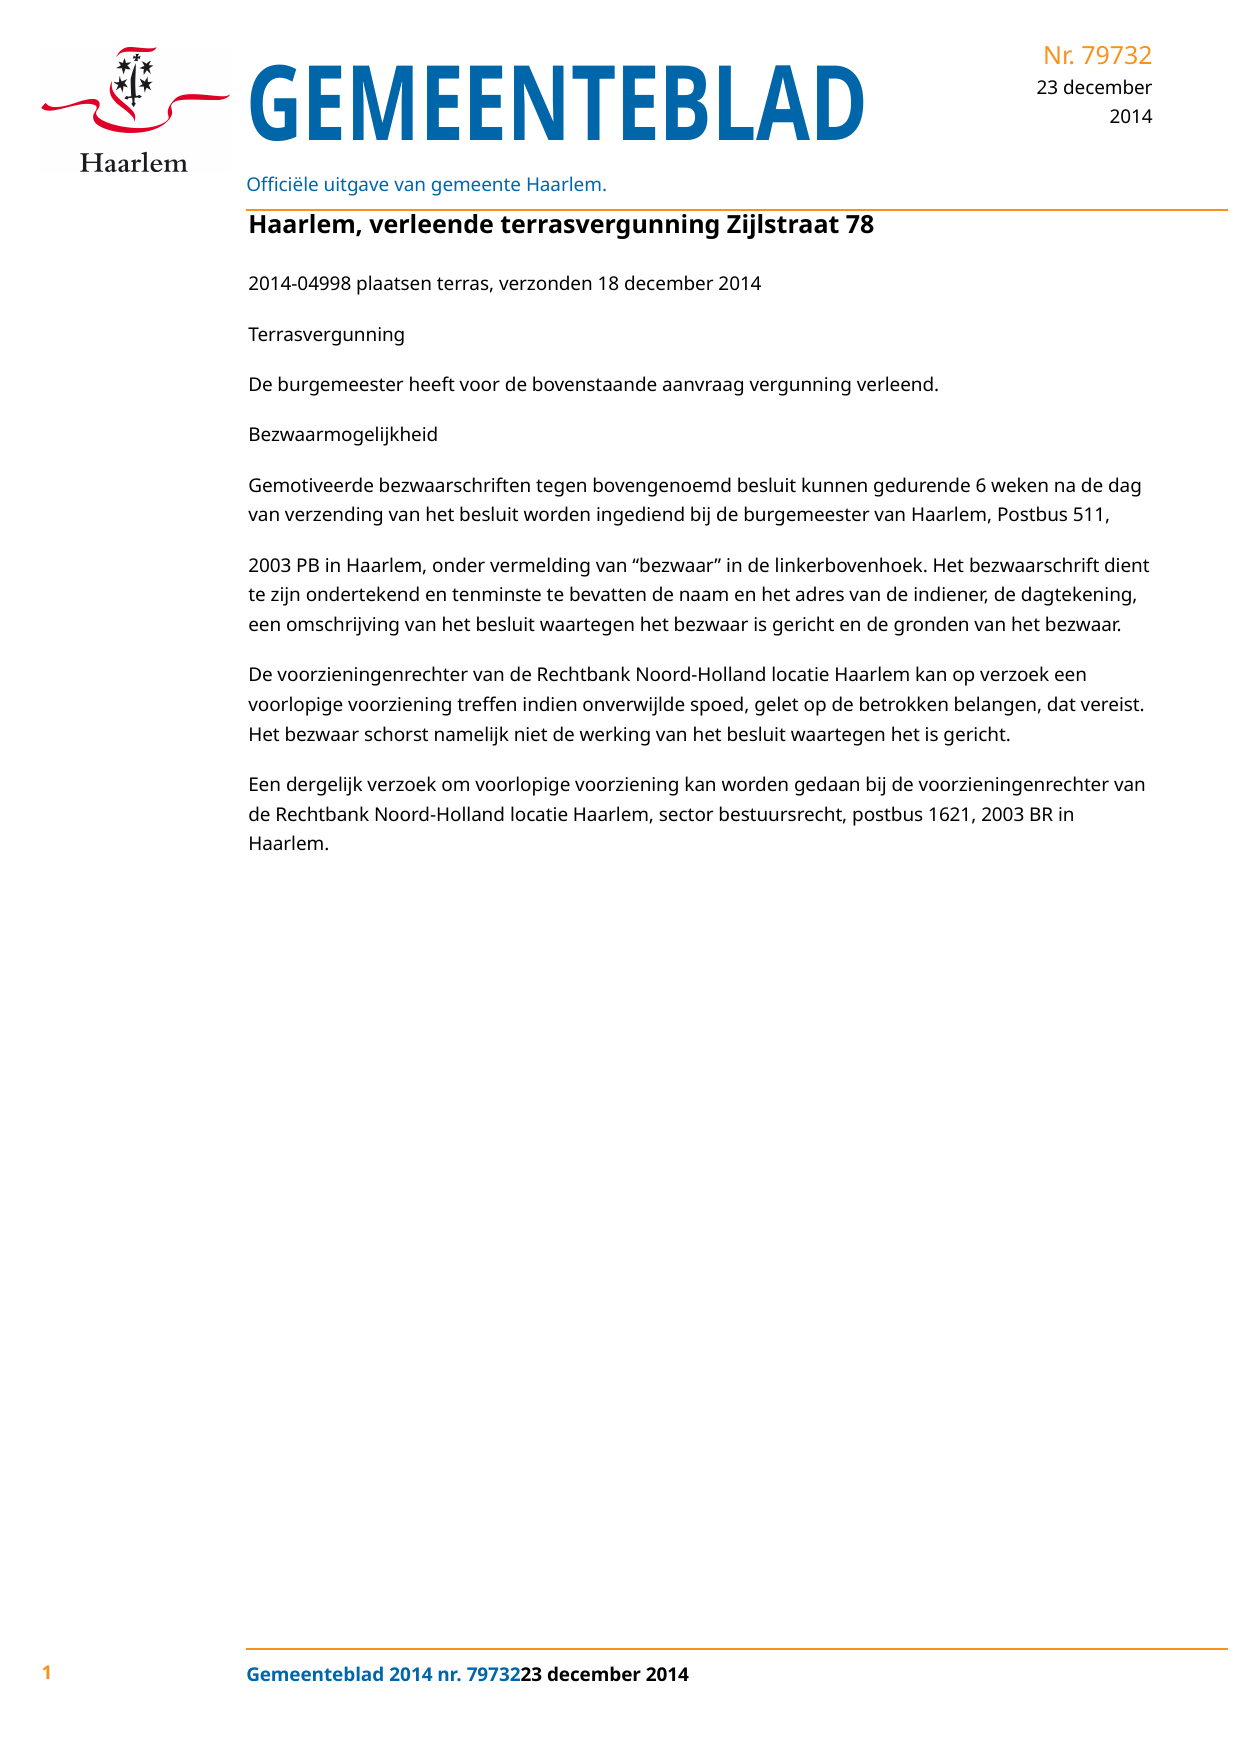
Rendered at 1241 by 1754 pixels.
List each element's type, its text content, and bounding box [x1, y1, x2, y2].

text Haarlem, verleende terrasvergunning Zijlstraat 78 [248, 211, 1152, 241]
text Bezwaarmogelijkheid [248, 422, 1152, 447]
picture [41, 47, 231, 172]
text De burgemeester heeft voor de bovenstaande aanvraag vergunning verleend. [248, 371, 1152, 397]
text Gemotiveerde bezwaarschriften tegen bovengenoemd besluit kunnen gedurende 6 weken na de dag van verzending van het besluit worden ingediend bij de burgemeester van Haarlem, Postbus 511, [248, 472, 1152, 527]
text Terrasvergunning [248, 321, 1152, 346]
text De voorzieningenrechter van de Rechtbank Noord-Holland locatie Haarlem kan op verzoek een voorlopige voorziening treffen indien onverwijlde spoed, gelet op de betrokken belangen, dat vereist. Het bezwaar schorst namelijk niet de werking van het besluit waartegen het is gericht. [248, 662, 1152, 746]
text 2014-04998 plaatsen terras, verzonden 18 december 2014 [248, 270, 1152, 296]
text 2003 PB in Haarlem, onder vermelding van “bezwaar” in de linkerbovenhoek. Het bezwaarschrift dient te zijn ondertekend en tenminste te bevatten de naam en het adres van de indiener, de dagtekening, een omschrijving van het besluit waartegen het bezwaar is gericht en de gronden van het bezwaar. [248, 552, 1152, 637]
text Een dergelijk verzoek om voorlopige voorziening kan worden gedaan bij de voorzieningenrechter van de Rechtbank Noord-Holland locatie Haarlem, sector bestuursrecht, postbus 1621, 2003 BR in Haarlem. [248, 771, 1152, 856]
